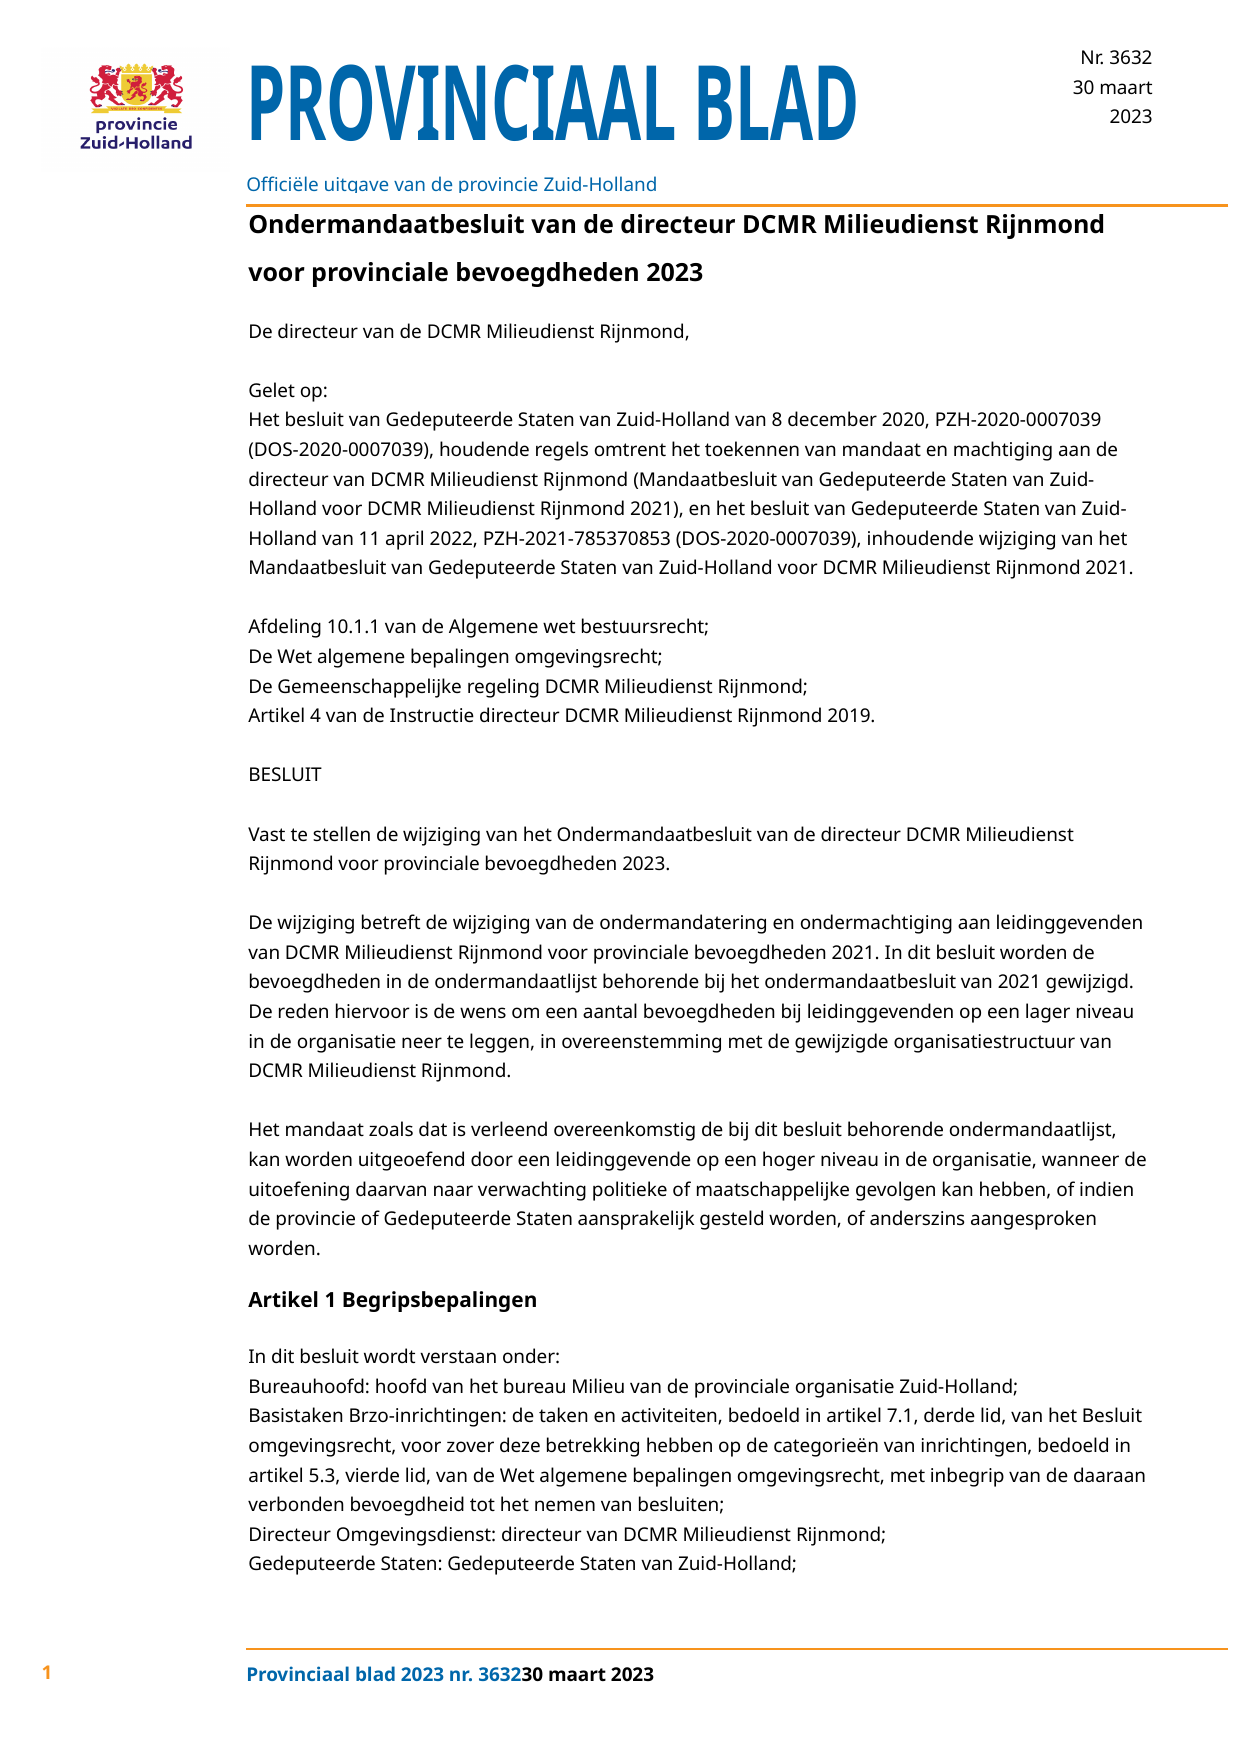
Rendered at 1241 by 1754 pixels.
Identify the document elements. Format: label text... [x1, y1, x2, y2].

text Gedeputeerde Staten: Gedeputeerde Staten van Zuid-Holland; [248, 1551, 1152, 1576]
text Directeur Omgevingsdienst: directeur van DCMR Milieudienst Rijnmond; [248, 1521, 1152, 1547]
text Vast te stellen de wijziging van het Ondermandaatbesluit van de directeur DCMR Milieudienst Rijnmond voor provinciale bevoegdheden 2023. [248, 821, 1152, 876]
text De Wet algemene bepalingen omgevingsrecht; [248, 643, 1152, 669]
text Afdeling 10.1.1 van de Algemene wet bestuursrecht; [248, 614, 1152, 639]
text De reden hiervoor is de wens om een aantal bevoegdheden bij leidinggevenden op een lager niveau in de organisatie neer te leggen, in overeenstemming met de gewijzigde organisatiestructuur van DCMR Milieudienst Rijnmond. [248, 998, 1152, 1083]
text De directeur van de DCMR Milieudienst Rijnmond, [248, 318, 1152, 344]
text Ondermandaatbesluit van de directeur DCMR Milieudienst Rijnmond voor provinciale bevoegdheden 2023 [248, 207, 1152, 288]
text De Gemeenschappelijke regeling DCMR Milieudienst Rijnmond; [248, 673, 1152, 699]
text Het besluit van Gedeputeerde Staten van Zuid-Holland van 8 december 2020, PZH-2020-0007039 (DOS-2020-0007039), houdende regels omtrent het toekennen van mandaat en machtiging aan de directeur van DCMR Milieudienst Rijnmond (Mandaatbesluit van Gedeputeerde Staten van Zuid-Holland voor DCMR Milieudienst Rijnmond 2021), en het besluit van Gedeputeerde Staten van Zuid-Holland van 11 april 2022, PZH-2021-785370853 (DOS-2020-0007039), inhoudende wijziging van het Mandaatbesluit van Gedeputeerde Staten van Zuid-Holland voor DCMR Milieudienst Rijnmond 2021. [248, 407, 1152, 580]
text De wijziging betreft de wijziging van de ondermandatering en ondermachtiging aan leidinggevenden van DCMR Milieudienst Rijnmond voor provinciale bevoegdheden 2021. In dit besluit worden de bevoegdheden in de ondermandaatlijst behorende bij het ondermandaatbesluit van 2021 gewijzigd. [248, 909, 1152, 994]
picture [41, 47, 231, 172]
text Artikel 1 Begripsbepalingen [248, 1285, 1152, 1314]
text Het mandaat zoals dat is verleend overeenkomstig de bij dit besluit behorende ondermandaatlijst, kan worden uitgeoefend door een leidinggevende op een hoger niveau in de organisatie, wanneer de uitoefening daarvan naar verwachting politieke of maatschappelijke gevolgen kan hebben, of indien de provincie of Gedeputeerde Staten aansprakelijk gesteld worden, of anderszins aangesproken worden. [248, 1117, 1152, 1261]
text In dit besluit wordt verstaan onder: [248, 1343, 1152, 1369]
text Gelet op: [248, 377, 1152, 403]
text Artikel 4 van de Instructie directeur DCMR Milieudienst Rijnmond 2019. [248, 702, 1152, 728]
text BESLUIT [248, 762, 1152, 787]
text Bureauhoofd: hoofd van het bureau Milieu van de provinciale organisatie Zuid-Holland; [248, 1373, 1152, 1399]
text Basistaken Brzo-inrichtingen: de taken en activiteiten, bedoeld in artikel 7.1, derde lid, van het Besluit omgevingsrecht, voor zover deze betrekking hebben op de categorieën van inrichtingen, bedoeld in artikel 5.3, vierde lid, van de Wet algemene bepalingen omgevingsrecht, met inbegrip van de daaraan verbonden bevoegdheid tot het nemen van besluiten; [248, 1403, 1152, 1517]
